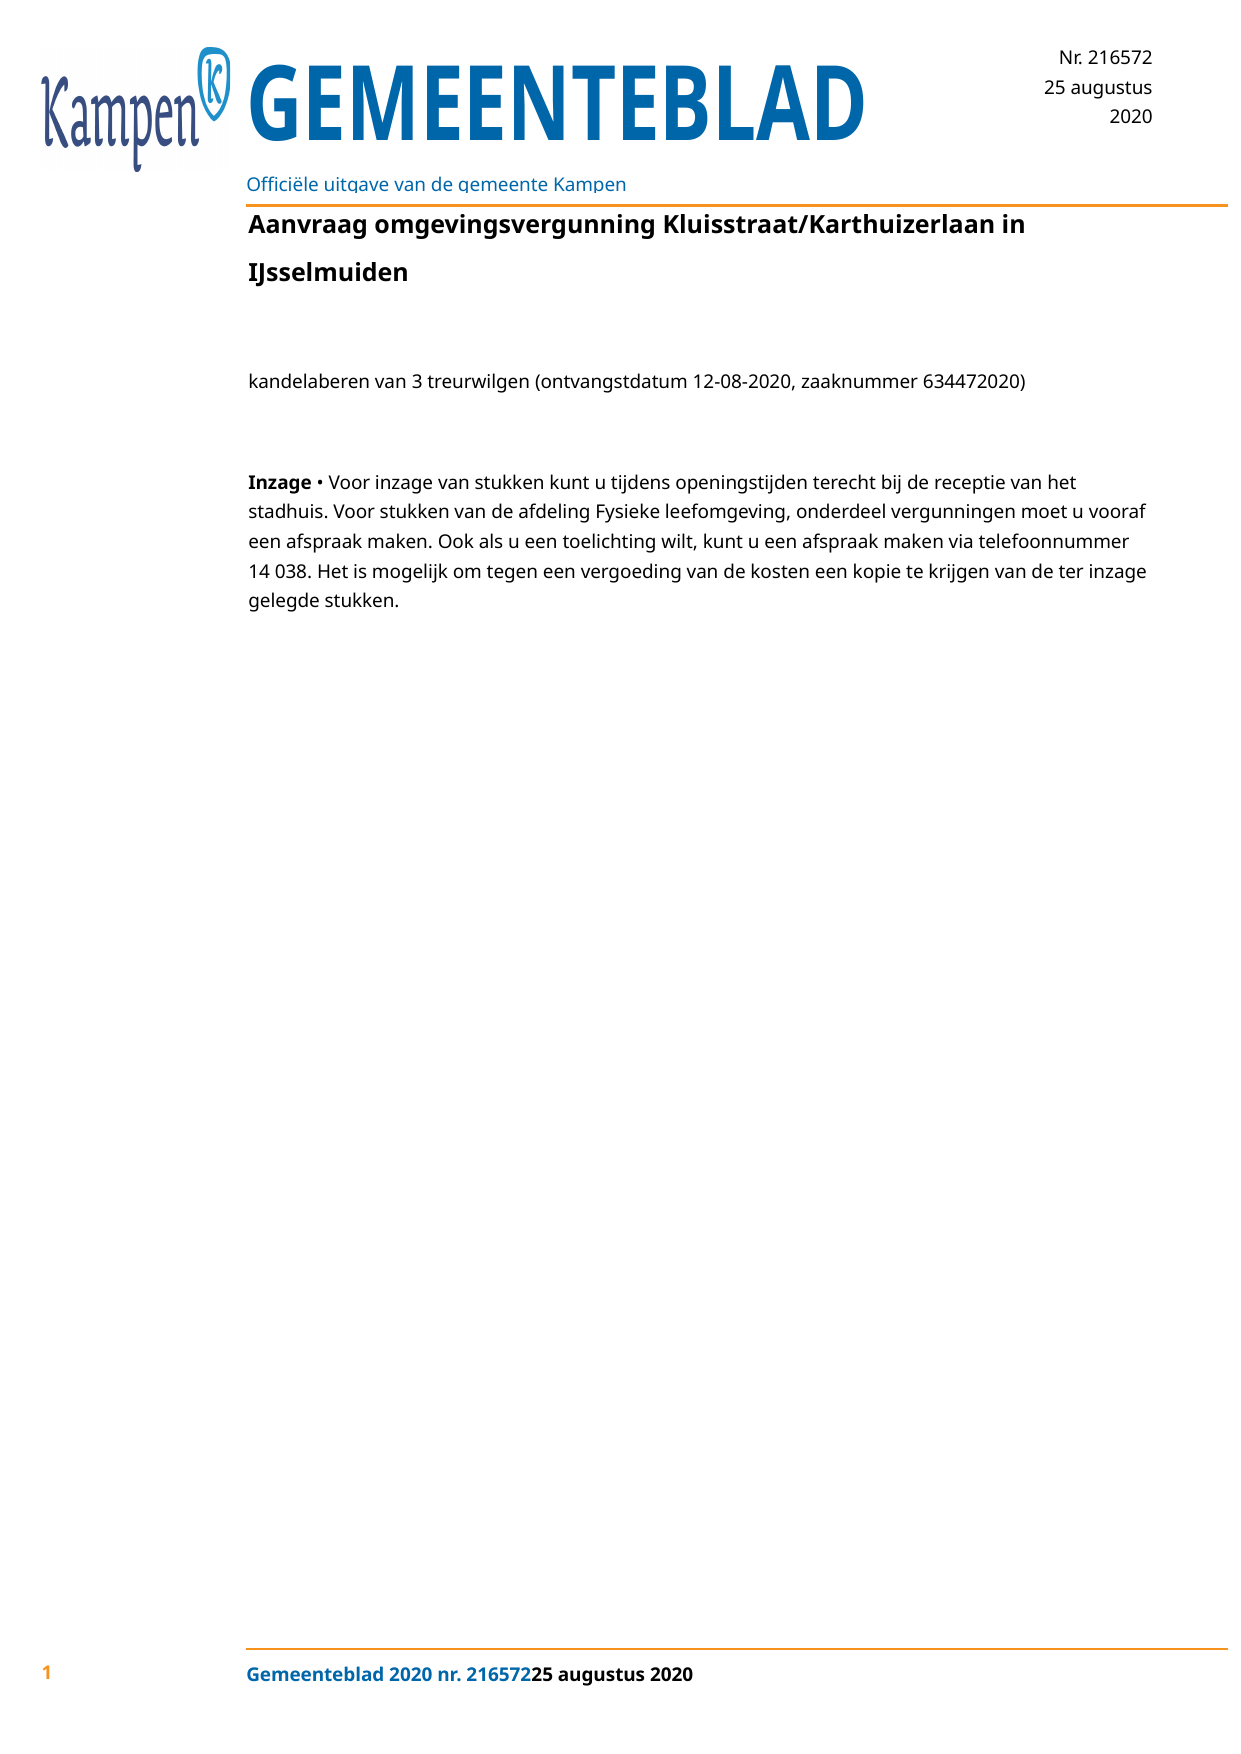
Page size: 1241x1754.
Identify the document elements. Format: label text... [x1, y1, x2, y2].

picture [41, 47, 231, 172]
text kandelaberen van 3 treurwilgen (ontvangstdatum 12-08-2020, zaaknummer 634472020) [248, 368, 1152, 394]
text Aanvraag omgevingsvergunning Kluisstraat/Karthuizerlaan in IJsselmuiden [248, 207, 1152, 288]
text Inzage • Voor inzage van stukken kunt u tijdens openingstijden terecht bij de receptie van het stadhuis. Voor stukken van de afdeling Fysieke leefomgeving, onderdeel vergunningen moet u vooraf een afspraak maken. Ook als u een toelichting wilt, kunt u een afspraak maken via telefoonnummer 14 038. Het is mogelijk om tegen een vergoeding van de kosten een kopie te krijgen van de ter inzage gelegde stukken. [248, 469, 1152, 613]
